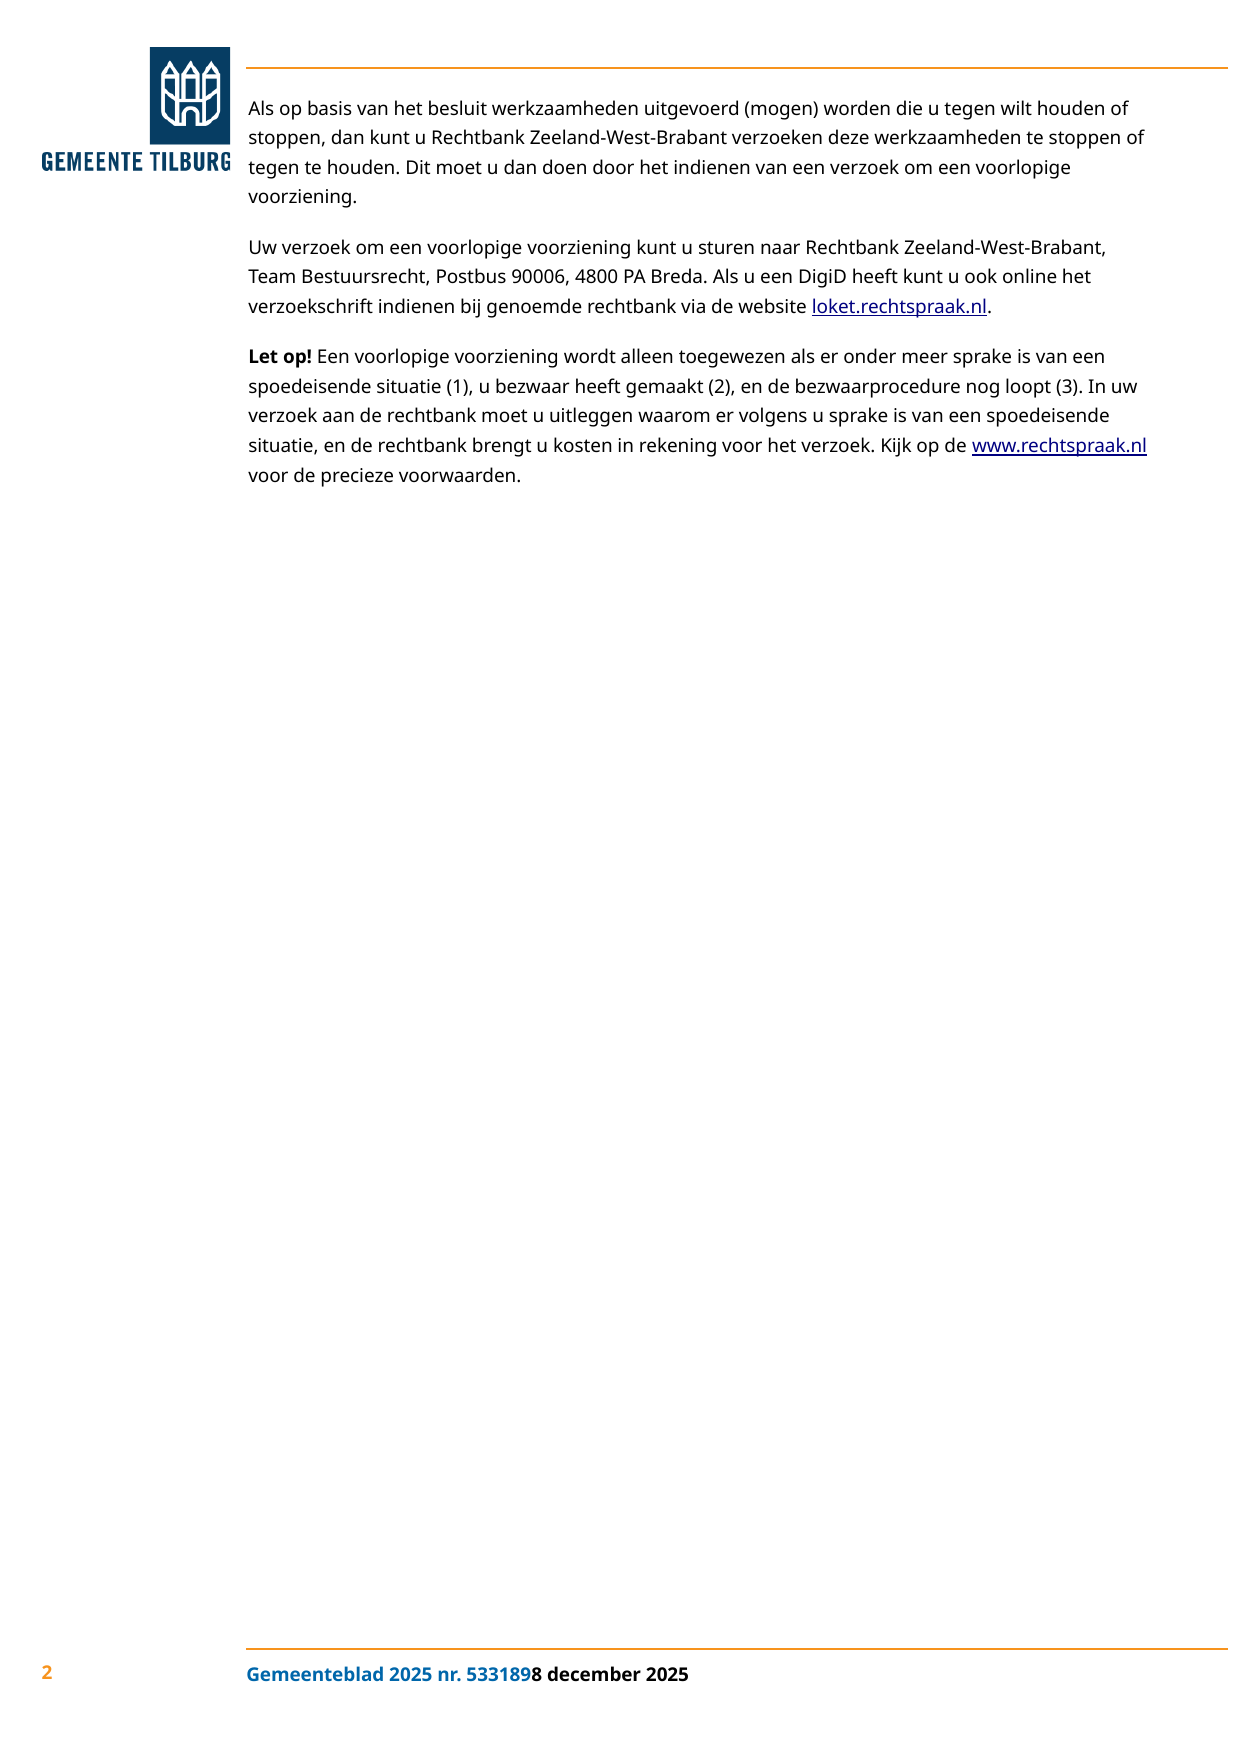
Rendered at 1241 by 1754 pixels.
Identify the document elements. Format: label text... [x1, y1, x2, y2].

picture [41, 47, 231, 172]
text Uw verzoek om een voorlopige voorziening kunt u sturen naar Rechtbank Zeeland-West-Brabant, Team Bestuursrecht, Postbus 90006, 4800 PA Breda. Als u een DigiD heeft kunt u ook online het verzoekschrift indienen bij genoemde rechtbank via de website loket.rechtspraak.nl. [248, 234, 1152, 319]
text Als op basis van het besluit werkzaamheden uitgevoerd (mogen) worden die u tegen wilt houden of stoppen, dan kunt u Rechtbank Zeeland-West-Brabant verzoeken deze werkzaamheden te stoppen of tegen te houden. Dit moet u dan doen door het indienen van een verzoek om een voorlopige voorziening. [248, 95, 1152, 209]
text Let op! Een voorlopige voorziening wordt alleen toegewezen als er onder meer sprake is van een spoedeisende situatie (1), u bezwaar heeft gemaakt (2), en de bezwaarprocedure nog loopt (3). In uw verzoek aan de rechtbank moet u uitleggen waarom er volgens u sprake is van een spoedeisende situatie, en de rechtbank brengt u kosten in rekening voor het verzoek. Kijk op de www.rechtspraak.nl voor de precieze voorwaarden. [248, 343, 1152, 488]
